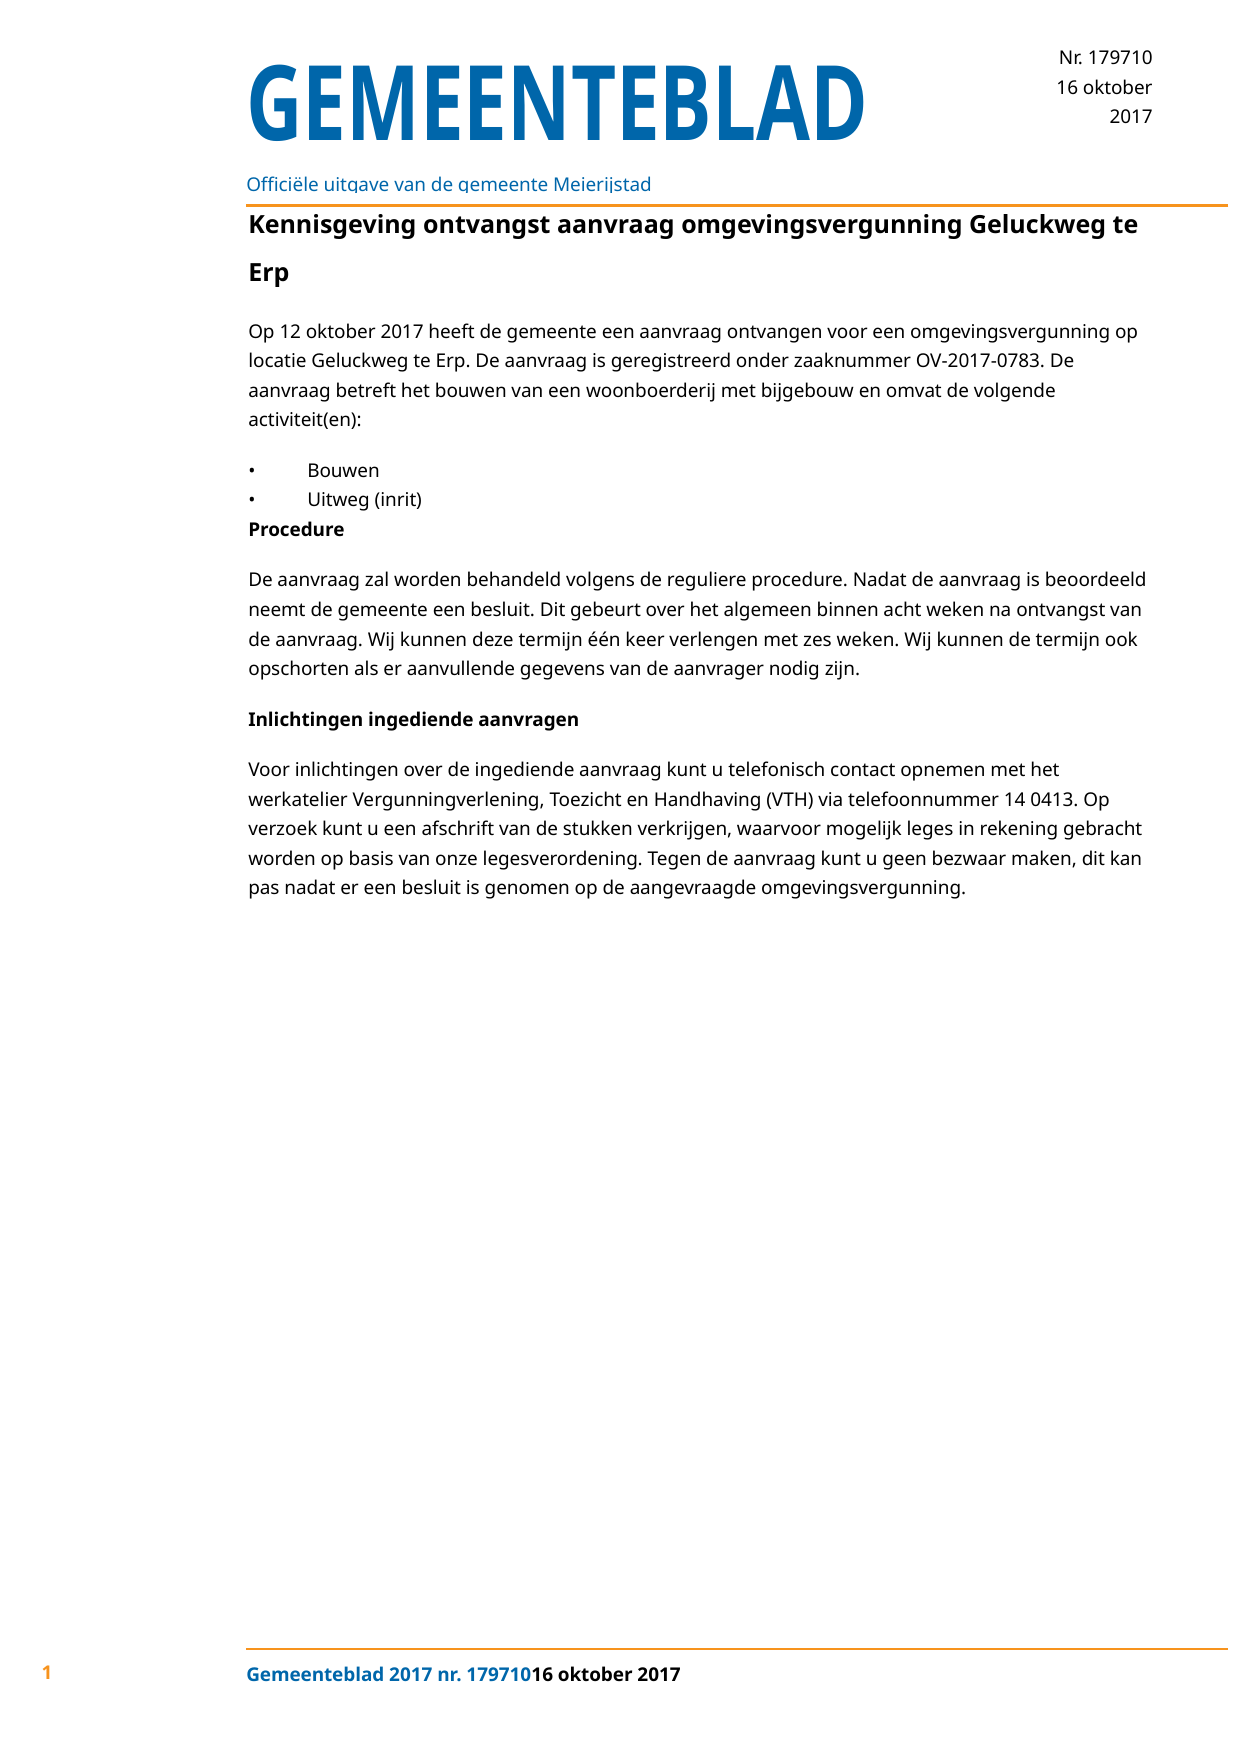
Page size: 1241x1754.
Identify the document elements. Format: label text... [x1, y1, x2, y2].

text Procedure [248, 516, 1152, 542]
picture [41, 47, 231, 172]
text Voor inlichtingen over de ingediende aanvraag kunt u telefonisch contact opnemen met het werkatelier Vergunningverlening, Toezicht en Handhaving (VTH) via telefoonnummer 14 0413. Op verzoek kunt u een afschrift van de stukken verkrijgen, waarvoor mogelijk leges in rekening gebracht worden op basis van onze legesverordening. Tegen de aanvraag kunt u geen bezwaar maken, dit kan pas nadat er een besluit is genomen op de aangevraagde omgevingsvergunning. [248, 756, 1152, 900]
text Kennisgeving ontvangst aanvraag omgevingsvergunning Geluckweg te Erp [248, 207, 1152, 288]
list Uitweg (inrit) [248, 487, 1152, 512]
text Op 12 oktober 2017 heeft de gemeente een aanvraag ontvangen voor een omgevingsvergunning op locatie Geluckweg te Erp. De aanvraag is geregistreerd onder zaaknummer OV-2017-0783. De aanvraag betreft het bouwen van een woonboerderij met bijgebouw en omvat de volgende activiteit(en): [248, 318, 1152, 432]
text De aanvraag zal worden behandeld volgens de reguliere procedure. Nadat de aanvraag is beoordeeld neemt de gemeente een besluit. Dit gebeurt over het algemeen binnen acht weken na ontvangst van de aanvraag. Wij kunnen deze termijn één keer verlengen met zes weken. Wij kunnen de termijn ook opschorten als er aanvullende gegevens van de aanvrager nodig zijn. [248, 567, 1152, 681]
text Inlichtingen ingediende aanvragen [248, 706, 1152, 732]
list Bouwen [248, 457, 1152, 483]
